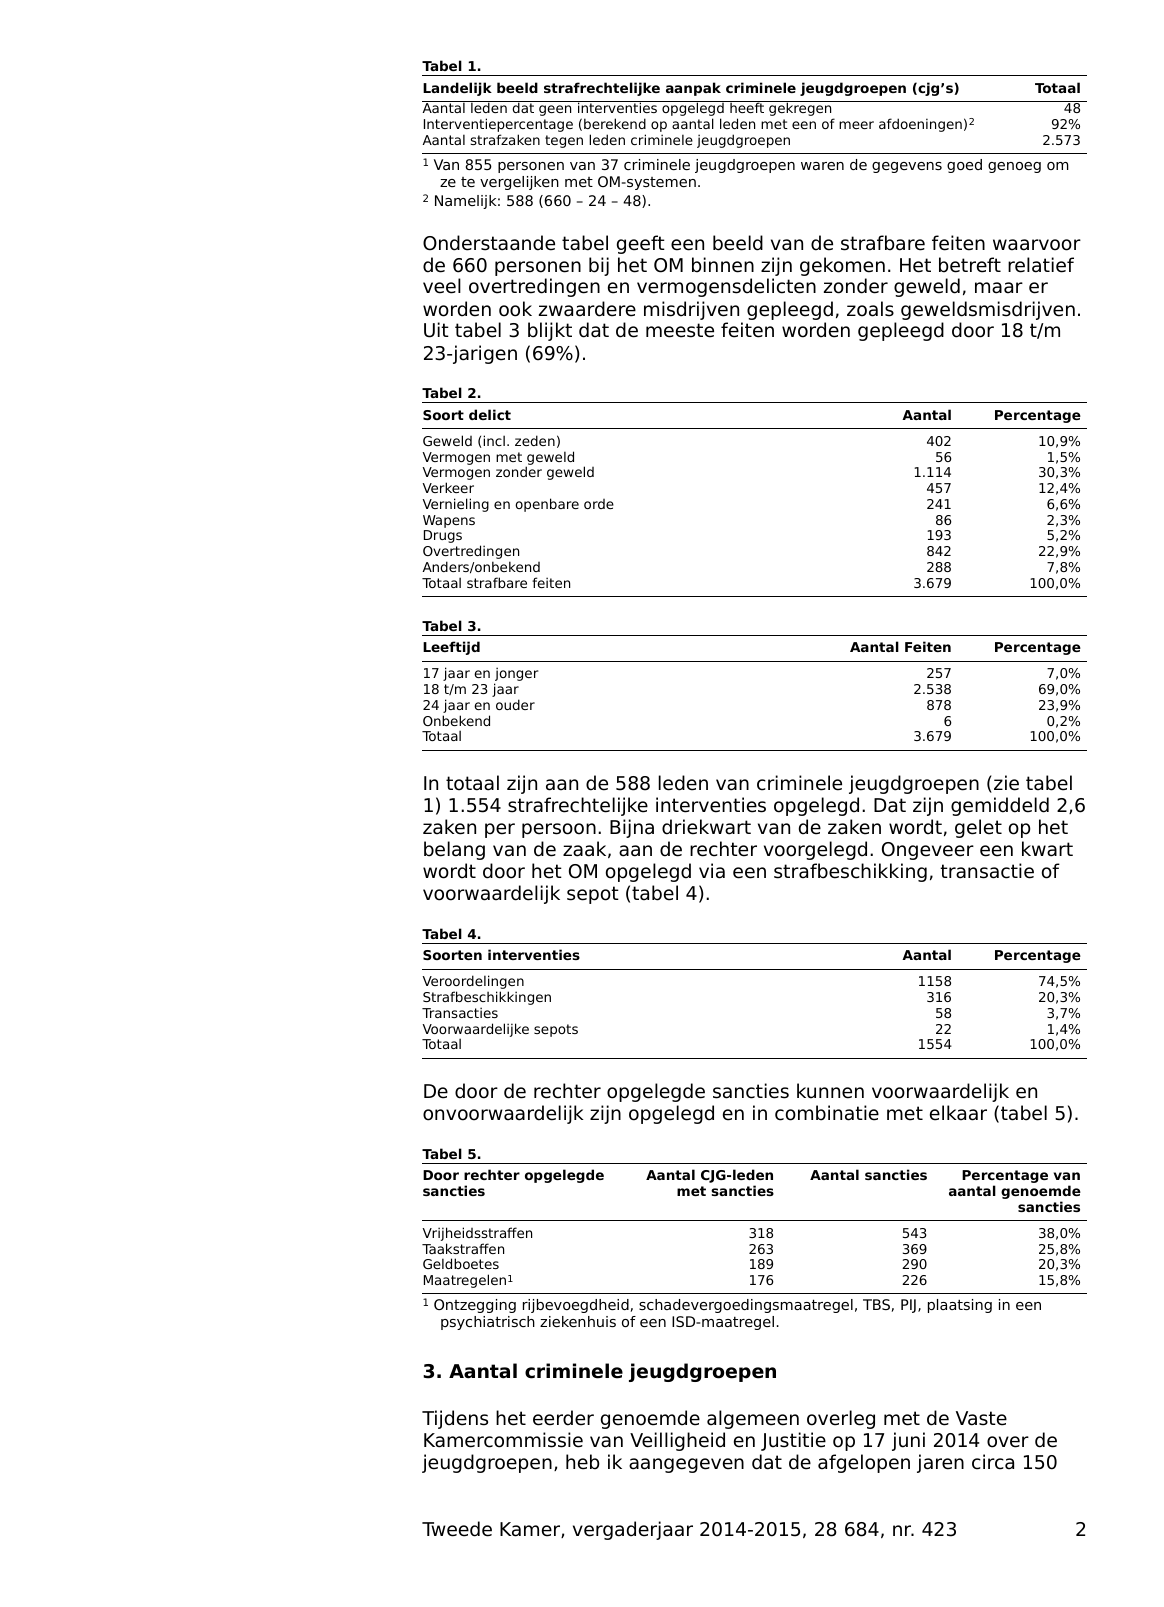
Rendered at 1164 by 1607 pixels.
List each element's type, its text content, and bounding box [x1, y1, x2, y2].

table_cell 878 [732, 698, 958, 713]
table_cell Percentage [958, 944, 1087, 968]
table_cell Percentage [958, 636, 1087, 661]
table_cell 1158 [732, 970, 958, 990]
text Onderstaande tabel geeft een beeld van de strafbare feiten waarvoor de 660 personen bij het OM binnen zijn gekomen. Het betreft relatief veel overtredingen en vermogensdelicten zonder geweld, maar er worden ook zwaardere misdrijven gepleegd, zoals geweldsmisdrijven. Uit tabel 3 blijkt dat de meeste feiten worden gepleegd door 18 t/m 23-jarigen (69%). [422, 232, 1087, 364]
table_cell 2.573 [1001, 133, 1087, 153]
table_cell Strafbeschikkingen [422, 990, 732, 1006]
table_cell 3.679 [732, 575, 958, 596]
table_cell 22 [732, 1021, 958, 1037]
table_cell 2.538 [732, 682, 958, 698]
table_cell 3.679 [732, 729, 958, 750]
table_cell 48 [1001, 102, 1087, 117]
table_cell Verkeer [422, 481, 732, 497]
table_cell 22,9% [958, 544, 1087, 560]
table_cell 30,3% [958, 465, 1087, 481]
table_cell 100,0% [958, 729, 1087, 750]
table_cell 543 [780, 1221, 933, 1241]
table_cell Interventiepercentage (berekend op aantal leden met een of meer afdoeningen)2 [422, 117, 1001, 132]
table_cell Soort delict [422, 403, 732, 428]
table_cell 58 [732, 1006, 958, 1021]
table_cell Wapens [422, 513, 732, 528]
table_cell Anders/onbekend [422, 560, 732, 575]
table_cell Onbekend [422, 714, 732, 729]
table_cell 56 [732, 450, 958, 465]
table_cell 5,2% [958, 528, 1087, 544]
table_cell 3,7% [958, 1006, 1087, 1021]
table_cell Percentage van aantal genoemde sancties [933, 1164, 1087, 1220]
table_cell Drugs [422, 528, 732, 544]
table_cell 12,4% [958, 481, 1087, 497]
table_cell 38,0% [933, 1221, 1087, 1241]
table_cell 176 [627, 1273, 780, 1293]
table_cell Maatregelen1 [422, 1273, 627, 1293]
table_cell Aantal strafzaken tegen leden criminele jeugdgroepen [422, 133, 1001, 153]
table_cell 23,9% [958, 698, 1087, 713]
table_cell Landelijk beeld strafrechtelijke aanpak criminele jeugdgroepen (cjg’s) [422, 76, 1001, 101]
table_cell 6 [732, 714, 958, 729]
table_cell 290 [780, 1257, 933, 1273]
table_cell Aantal sancties [780, 1164, 933, 1220]
table_cell Soorten interventies [422, 944, 732, 968]
table_cell Overtredingen [422, 544, 732, 560]
table_cell Door rechter opgelegde sancties [422, 1164, 627, 1220]
table_cell 20,3% [958, 990, 1087, 1006]
table_cell 69,0% [958, 682, 1087, 698]
table_cell 6,6% [958, 497, 1087, 512]
table_cell Geweld (incl. zeden) [422, 429, 732, 449]
table_cell 100,0% [958, 575, 1087, 596]
text De door de rechter opgelegde sancties kunnen voorwaardelijk en onvoorwaardelijk zijn opgelegd en in combinatie met elkaar (tabel 5). [422, 1081, 1087, 1125]
table_cell 7,8% [958, 560, 1087, 575]
table_cell Vermogen met geweld [422, 450, 732, 465]
table_cell Aantal [732, 944, 958, 968]
table_header Tabel 2. [422, 386, 1087, 402]
table_cell Aantal [732, 403, 958, 428]
table_cell 92% [1001, 117, 1087, 132]
table_cell 1 Ontzegging rijbevoegdheid, schadevergoedingsmaatregel, TBS, PIJ, plaatsing in een psychiatrisch ziekenhuis of een ISD-maatregel. [422, 1294, 1087, 1331]
subtitle 3. Aantal criminele jeugdgroepen [422, 1361, 1087, 1383]
table_cell 0,2% [958, 714, 1087, 729]
table_cell 1,4% [958, 1021, 1087, 1037]
table_cell 318 [627, 1221, 780, 1241]
table_cell 24 jaar en ouder [422, 698, 732, 713]
table_cell Totaal [422, 1037, 732, 1058]
table_cell Vernieling en openbare orde [422, 497, 732, 512]
table_cell 402 [732, 429, 958, 449]
table_cell 18 t/m 23 jaar [422, 682, 732, 698]
table_cell 74,5% [958, 970, 1087, 990]
text Tijdens het eerder genoemde algemeen overleg met de Vaste Kamercommissie van Veilligheid en Justitie op 17 juni 2014 over de jeugdgroepen, heb ik aangegeven dat de afgelopen jaren circa 150 [422, 1408, 1087, 1474]
table_cell Vrijheidsstraffen [422, 1221, 627, 1241]
table_cell 369 [780, 1241, 933, 1257]
table_cell Vermogen zonder geweld [422, 465, 732, 481]
table_cell 86 [732, 513, 958, 528]
table_cell 20,3% [933, 1257, 1087, 1273]
table_cell Percentage [958, 403, 1087, 428]
table_cell Totaal [422, 729, 732, 750]
table_cell 241 [732, 497, 958, 512]
table_cell Veroordelingen [422, 970, 732, 990]
table_cell 189 [627, 1257, 780, 1273]
table_cell Voorwaardelijke sepots [422, 1021, 732, 1037]
table_cell 1554 [732, 1037, 958, 1058]
table_cell 263 [627, 1241, 780, 1257]
table_cell 193 [732, 528, 958, 544]
table_cell Aantal CJG-leden met sancties [627, 1164, 780, 1220]
table_cell 17 jaar en jonger [422, 662, 732, 682]
table_cell 842 [732, 544, 958, 560]
table_cell 457 [732, 481, 958, 497]
table_cell 15,8% [933, 1273, 1087, 1293]
table_cell 1.114 [732, 465, 958, 481]
table_header Tabel 4. [422, 927, 1087, 942]
text In totaal zijn aan de 588 leden van criminele jeugdgroepen (zie tabel 1) 1.554 strafrechtelijke interventies opgelegd. Dat zijn gemiddeld 2,6 zaken per persoon. Bijna driekwart van de zaken wordt, gelet op het belang van de zaak, aan de rechter voorgelegd. Ongeveer een kwart wordt door het OM opgelegd via een strafbeschikking, transactie of voorwaardelijk sepot (tabel 4). [422, 773, 1087, 905]
table_cell 1,5% [958, 450, 1087, 465]
table_cell 25,8% [933, 1241, 1087, 1257]
table_cell Aantal leden dat geen interventies opgelegd heeft gekregen [422, 102, 1001, 117]
table_cell 2,3% [958, 513, 1087, 528]
table_cell Totaal strafbare feiten [422, 575, 732, 596]
table_header Tabel 5. [422, 1147, 1087, 1162]
table_cell 1 Van 855 personen van 37 criminele jeugdgroepen waren de gegevens goed genoeg om ze te vergelijken met OM-systemen. 2 Namelijk: 588 (660 – 24 – 48). [422, 154, 1087, 210]
table_cell 226 [780, 1273, 933, 1293]
table_cell Geldboetes [422, 1257, 627, 1273]
table_cell Taakstraffen [422, 1241, 627, 1257]
table_cell 10,9% [958, 429, 1087, 449]
table_cell 288 [732, 560, 958, 575]
table_cell 257 [732, 662, 958, 682]
table_cell 7,0% [958, 662, 1087, 682]
table_header Tabel 1. [422, 59, 1087, 75]
table_cell 316 [732, 990, 958, 1006]
table_cell 100,0% [958, 1037, 1087, 1058]
table_header Tabel 3. [422, 619, 1087, 634]
table_cell Transacties [422, 1006, 732, 1021]
table_cell Leeftijd [422, 636, 732, 661]
table_cell Aantal Feiten [732, 636, 958, 661]
table_cell Totaal [1001, 76, 1087, 101]
